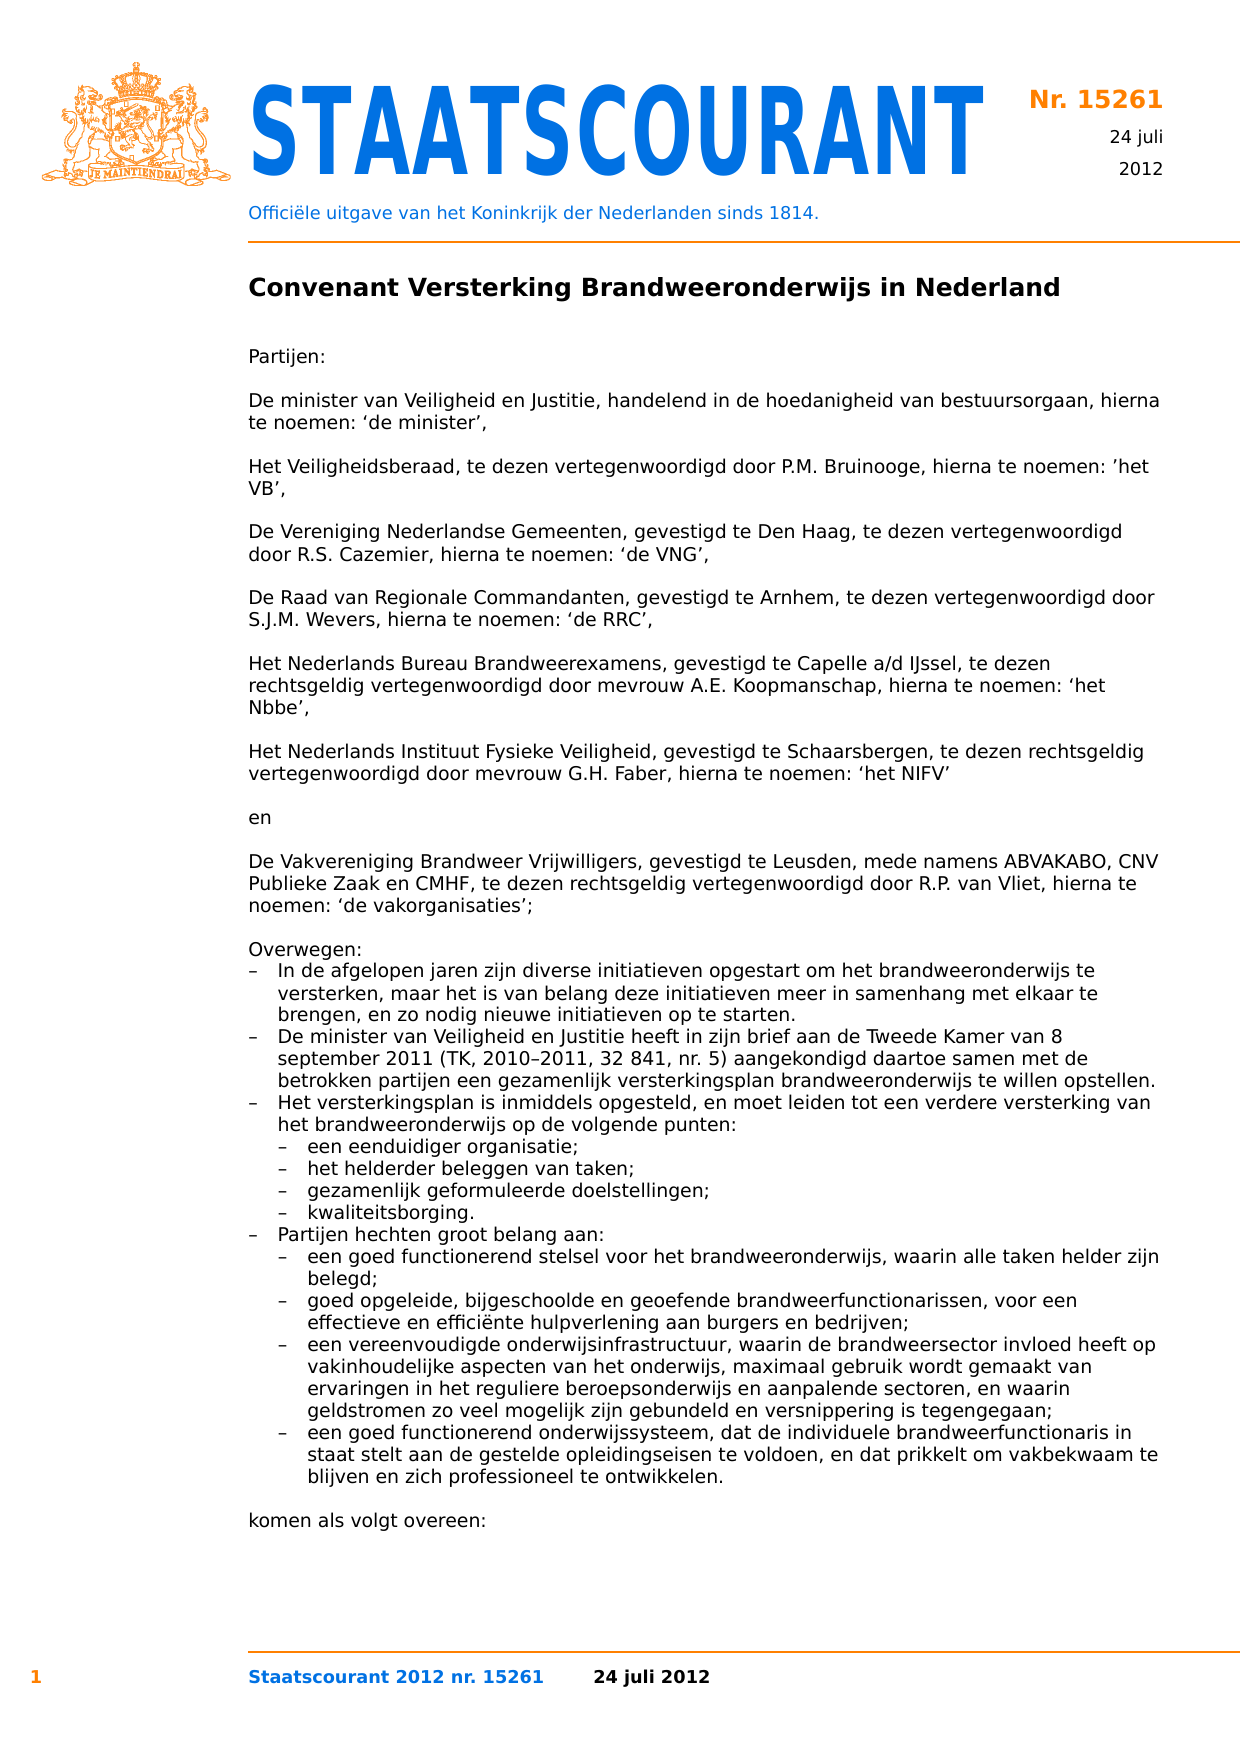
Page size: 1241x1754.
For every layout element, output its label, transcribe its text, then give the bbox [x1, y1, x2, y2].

table_header [25, 62, 248, 241]
text – het helderder beleggen van taken; [278, 1158, 1163, 1180]
text Overwegen: [248, 938, 1163, 960]
table_cell 24 juli [998, 121, 1240, 153]
text – gezamenlijk geformuleerde doelstellingen; [278, 1180, 1163, 1202]
text De Vereniging Nederlandse Gemeenten, gevestigd te Den Haag, te dezen vertegenwoordigd door R.S. Cazemier, hierna te noemen: ‘de VNG’, [248, 521, 1163, 565]
text De minister van Veiligheid en Justitie, handelend in de hoedanigheid van bestuursorgaan, hierna te noemen: ‘de minister’, [248, 390, 1163, 434]
text komen als volgt overeen: [248, 1510, 1163, 1532]
table_cell 2012 [998, 153, 1240, 203]
text De Vakvereniging Brandweer Vrijwilligers, gevestigd te Leusden, mede namens ABVAKABO, CNV Publieke Zaak en CMHF, te dezen rechtsgeldig vertegenwoordigd door R.P. van Vliet, hierna te noemen: ‘de vakorganisaties’; [248, 851, 1163, 917]
text – een vereenvoudigde onderwijsinfrastructuur, waarin de brandweersector invloed heeft op vakinhoudelijke aspecten van het onderwijs, maximaal gebruik wordt gemaakt van ervaringen in het reguliere beroepsonderwijs en aanpalende sectoren, en waarin geldstromen zo veel mogelijk zijn gebundeld en versnippering is tegengegaan; [278, 1334, 1163, 1422]
table_header STAATSCOURANT [248, 62, 998, 203]
text – De minister van Veiligheid en Justitie heeft in zijn brief aan de Tweede Kamer van 8 september 2011 (TK, 2010–2011, 32 841, nr. 5) aangekondigd daartoe samen met de betrokken partijen een gezamenlijk versterkingsplan brandweeronderwijs te willen opstellen. [248, 1026, 1163, 1092]
text – In de afgelopen jaren zijn diverse initiatieven opgestart om het brandweeronderwijs te versterken, maar het is van belang deze initiatieven meer in samenhang met elkaar te brengen, en zo nodig nieuwe initiatieven op te starten. [248, 960, 1163, 1026]
text – goed opgeleide, bijgeschoolde en geoefende brandweerfunctionarissen, voor een effectieve en efficiënte hulpverlening aan burgers en bedrijven; [278, 1290, 1163, 1334]
text – Het versterkingsplan is inmiddels opgesteld, en moet leiden tot een verdere versterking van het brandweeronderwijs op de volgende punten: [248, 1092, 1163, 1136]
text – een goed functionerend onderwijssysteem, dat de individuele brandweerfunctionaris in staat stelt aan de gestelde opleidingseisen te voldoen, en dat prikkelt om vakbekwaam te blijven en zich professioneel te ontwikkelen. [278, 1422, 1163, 1488]
text Het Nederlands Instituut Fysieke Veiligheid, gevestigd te Schaarsbergen, te dezen rechtsgeldig vertegenwoordigd door mevrouw G.H. Faber, hierna te noemen: ‘het NIFV’ [248, 741, 1163, 785]
picture [41, 62, 231, 186]
text Partijen: [248, 346, 1163, 368]
table_cell Officiële uitgave van het Koninkrijk der Nederlanden sinds 1814. [248, 203, 1240, 241]
text – een eenduidiger organisatie; [278, 1136, 1163, 1158]
text – een goed functionerend stelsel voor het brandweeronderwijs, waarin alle taken helder zijn belegd; [278, 1246, 1163, 1290]
text – kwaliteitsborging. [278, 1202, 1163, 1224]
text De Raad van Regionale Commandanten, gevestigd te Arnhem, te dezen vertegenwoordigd door S.J.M. Wevers, hierna te noemen: ‘de RRC’, [248, 587, 1163, 631]
text – Partijen hechten groot belang aan: [248, 1224, 1163, 1246]
text Het Veiligheidsberaad, te dezen vertegenwoordigd door P.M. Bruinooge, hierna te noemen: ’het VB’, [248, 456, 1163, 499]
text Het Nederlands Bureau Brandweerexamens, gevestigd te Capelle a/d IJssel, te dezen rechtsgeldig vertegenwoordigd door mevrouw A.E. Koopmanschap, hierna te noemen: ‘het Nbbe’, [248, 653, 1163, 719]
text en [248, 807, 1163, 829]
subtitle Convenant Versterking Brandweeronderwijs in Nederland [248, 273, 1163, 302]
table_header Nr. 15261 [998, 62, 1240, 121]
